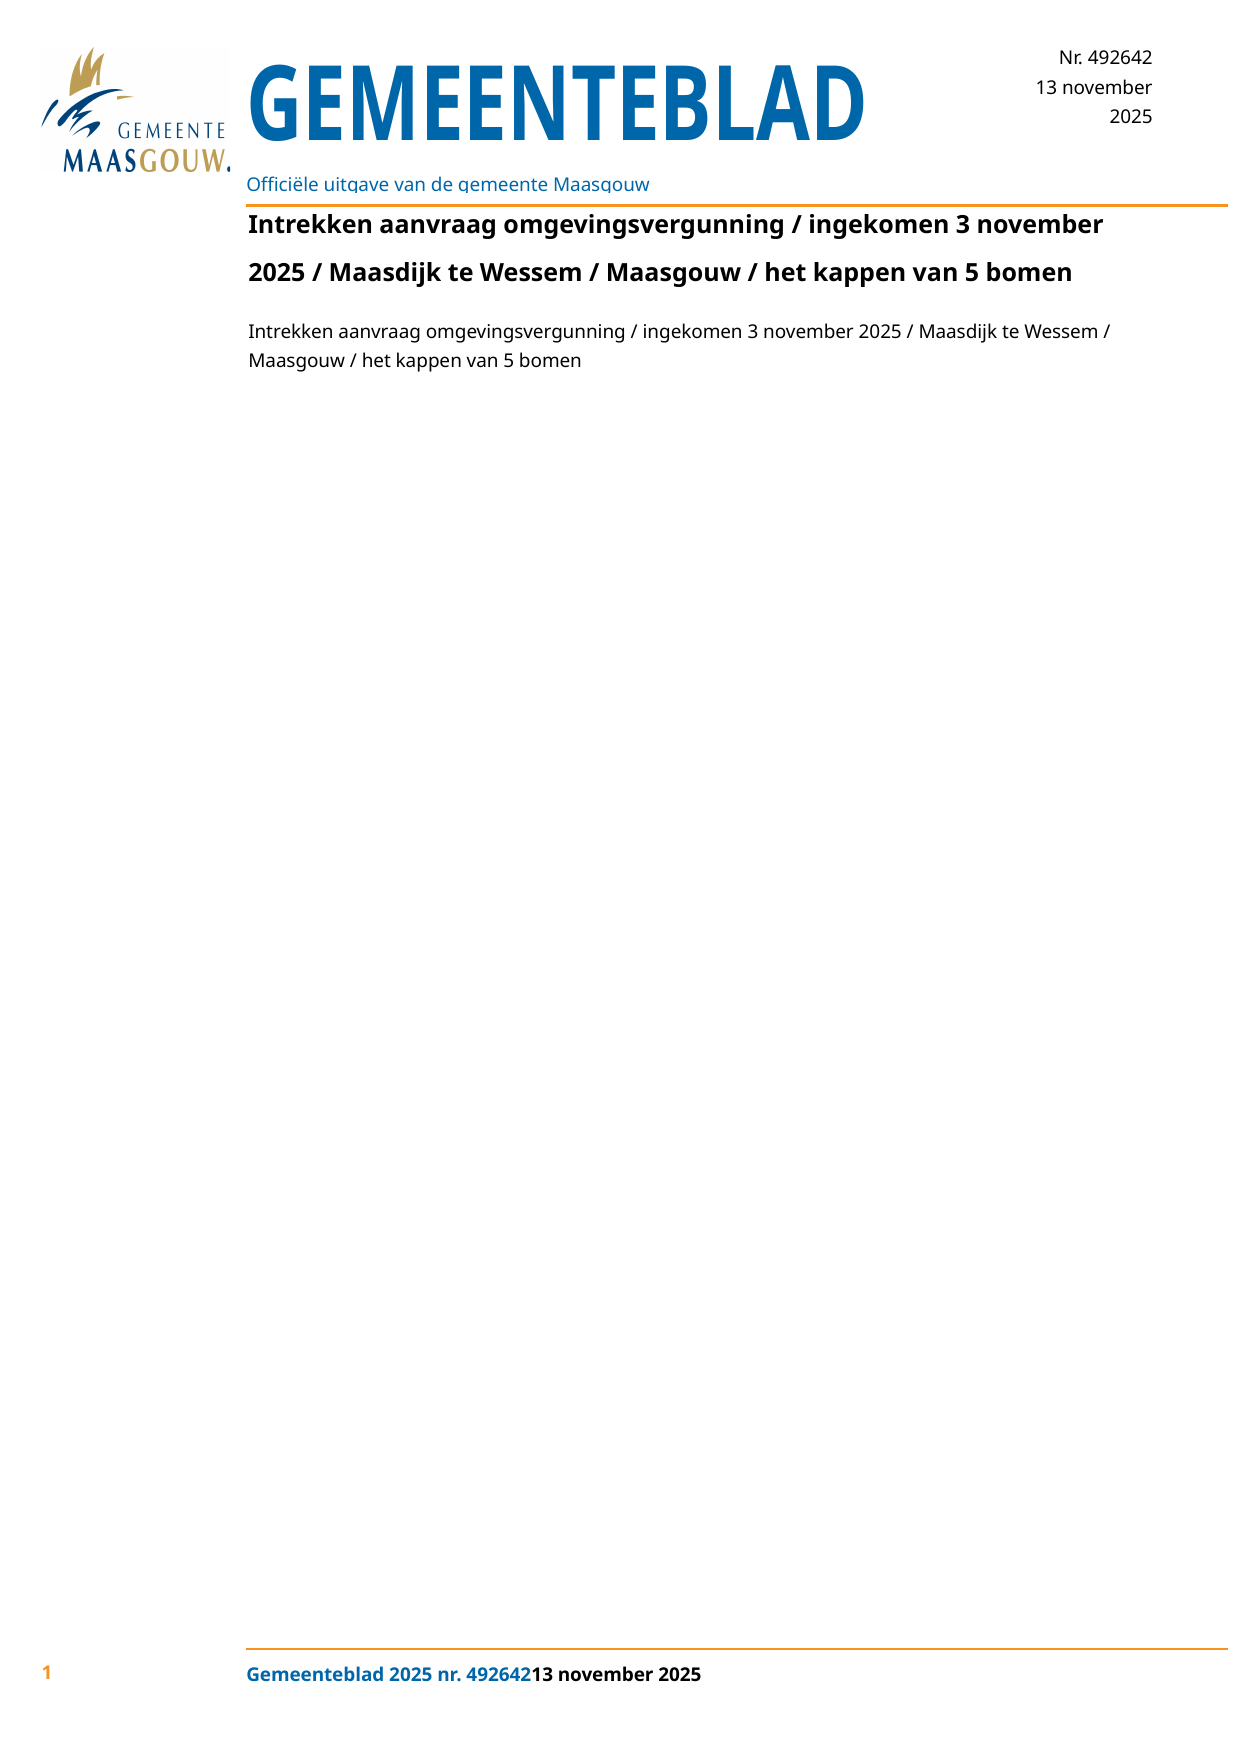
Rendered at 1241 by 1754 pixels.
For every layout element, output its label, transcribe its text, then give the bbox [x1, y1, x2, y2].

picture [41, 47, 231, 172]
text Intrekken aanvraag omgevingsvergunning / ingekomen 3 november 2025 / Maasdijk te Wessem / Maasgouw / het kappen van 5 bomen [248, 207, 1152, 288]
text Intrekken aanvraag omgevingsvergunning / ingekomen 3 november 2025 / Maasdijk te Wessem / Maasgouw / het kappen van 5 bomen [248, 318, 1152, 373]
